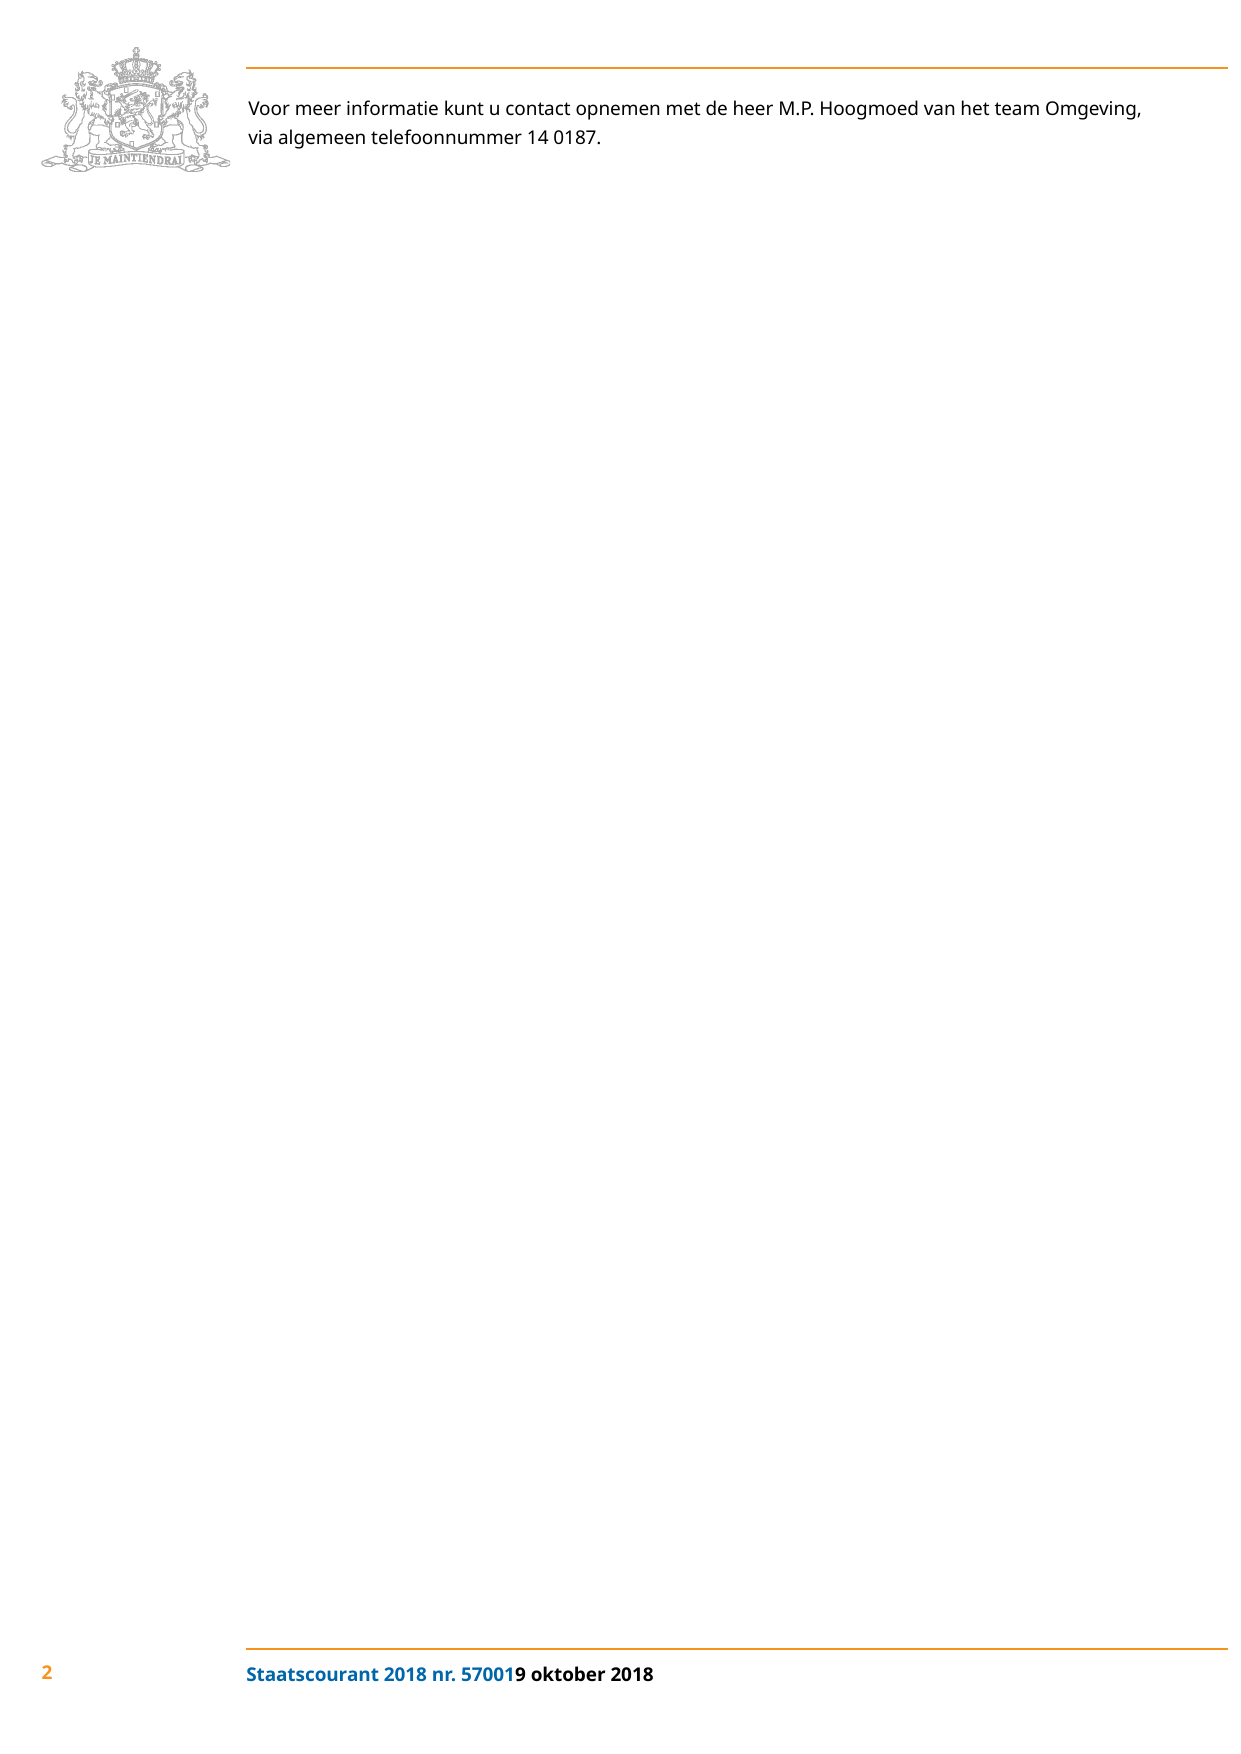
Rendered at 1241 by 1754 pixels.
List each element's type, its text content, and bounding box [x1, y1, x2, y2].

text Voor meer informatie kunt u contact opnemen met de heer M.P. Hoogmoed van het team Omgeving, via algemeen telefoonnummer 14 0187. [248, 95, 1152, 150]
picture [41, 47, 231, 172]
